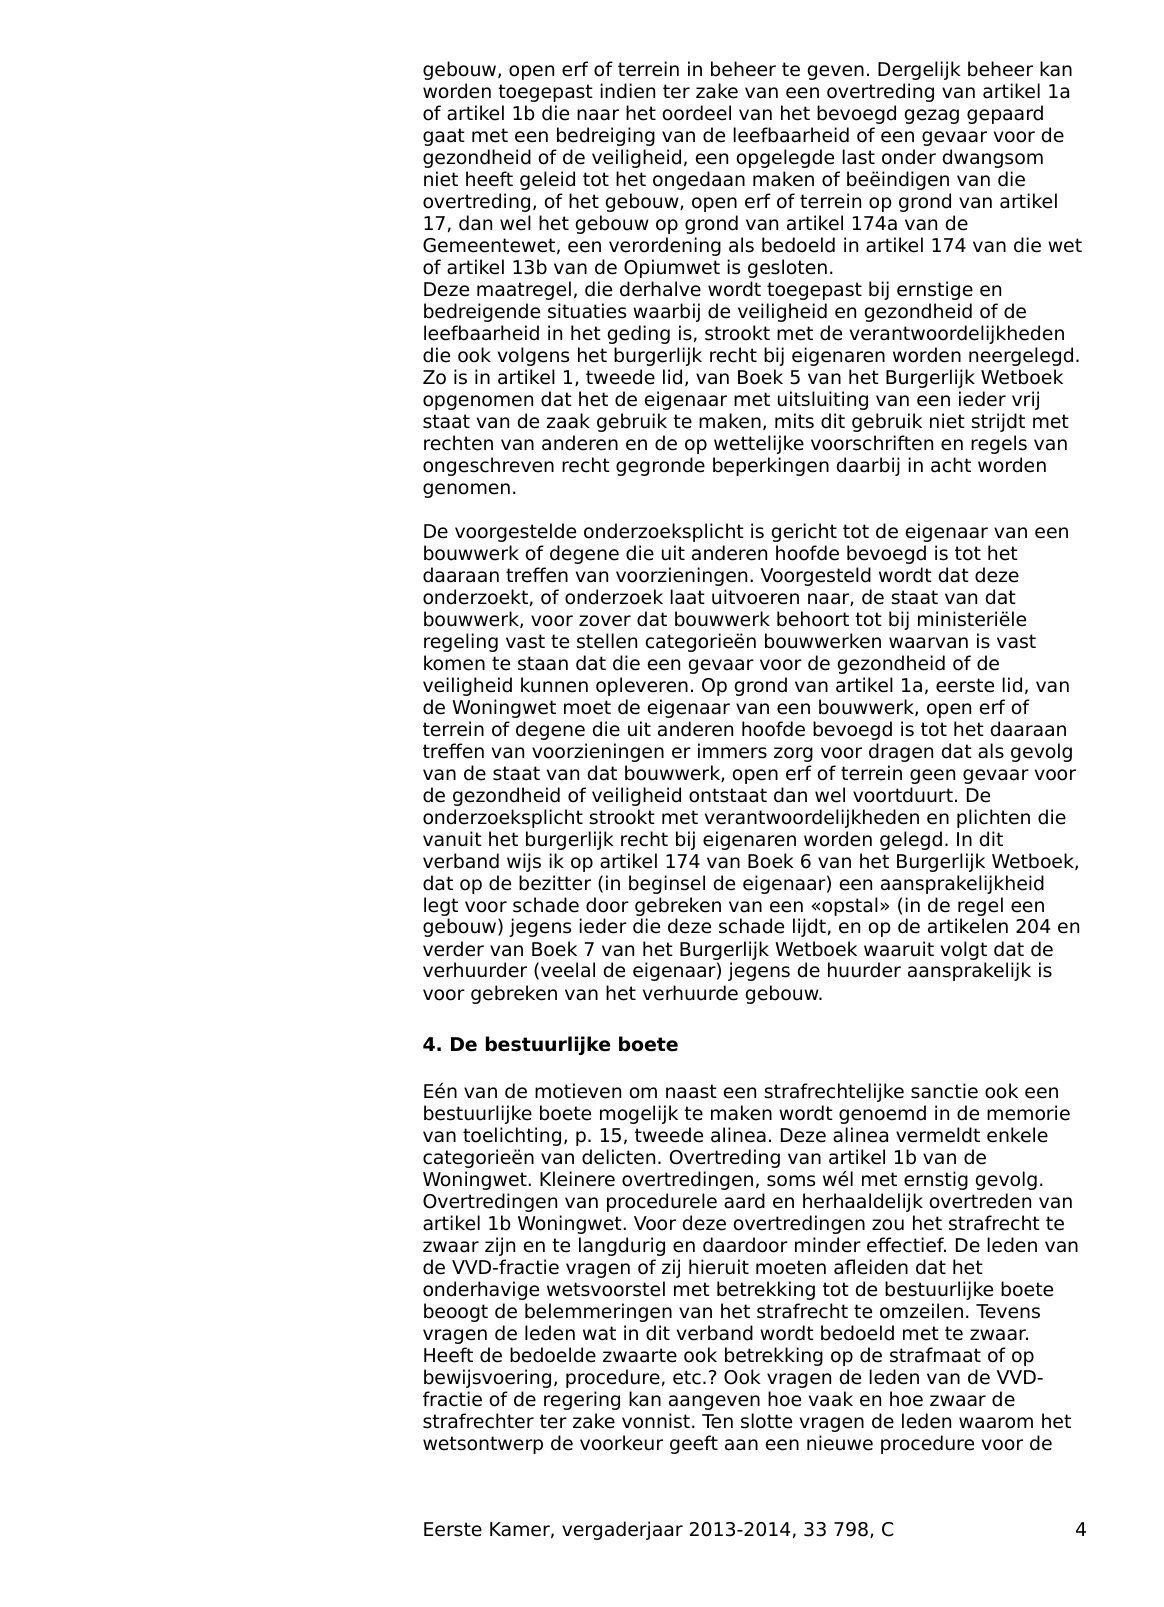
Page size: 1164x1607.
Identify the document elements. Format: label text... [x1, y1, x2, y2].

subtitle 4. De bestuurlijke boete [422, 1034, 1087, 1056]
text gebouw, open erf of terrein in beheer te geven. Dergelijk beheer kan worden toegepast indien ter zake van een overtreding van artikel 1a of artikel 1b die naar het oordeel van het bevoegd gezag gepaard gaat met een bedreiging van de leefbaarheid of een gevaar voor de gezondheid of de veiligheid, een opgelegde last onder dwangsom niet heeft geleid tot het ongedaan maken of beëindigen van die overtreding, of het gebouw, open erf of terrein op grond van artikel 17, dan wel het gebouw op grond van artikel 174a van de Gemeentewet, een verordening als bedoeld in artikel 174 van die wet of artikel 13b van de Opiumwet is gesloten. [422, 59, 1087, 279]
text Deze maatregel, die derhalve wordt toegepast bij ernstige en bedreigende situaties waarbij de veiligheid en gezondheid of de leefbaarheid in het geding is, strookt met de verantwoordelijkheden die ook volgens het burgerlijk recht bij eigenaren worden neergelegd. Zo is in artikel 1, tweede lid, van Boek 5 van het Burgerlijk Wetboek opgenomen dat het de eigenaar met uitsluiting van een ieder vrij staat van de zaak gebruik te maken, mits dit gebruik niet strijdt met rechten van anderen en de op wettelijke voorschriften en regels van ongeschreven recht gegronde beperkingen daarbij in acht worden genomen. [422, 279, 1087, 499]
text De voorgestelde onderzoeksplicht is gericht tot de eigenaar van een bouwwerk of degene die uit anderen hoofde bevoegd is tot het daaraan treffen van voorzieningen. Voorgesteld wordt dat deze onderzoekt, of onderzoek laat uitvoeren naar, de staat van dat bouwwerk, voor zover dat bouwwerk behoort tot bij ministeriële regeling vast te stellen categorieën bouwwerken waarvan is vast komen te staan dat die een gevaar voor de gezondheid of de veiligheid kunnen opleveren. Op grond van artikel 1a, eerste lid, van de Woningwet moet de eigenaar van een bouwwerk, open erf of terrein of degene die uit anderen hoofde bevoegd is tot het daaraan treffen van voorzieningen er immers zorg voor dragen dat als gevolg van de staat van dat bouwwerk, open erf of terrein geen gevaar voor de gezondheid of veiligheid ontstaat dan wel voortduurt. De onderzoeksplicht strookt met verantwoordelijkheden en plichten die vanuit het burgerlijk recht bij eigenaren worden gelegd. In dit verband wijs ik op artikel 174 van Boek 6 van het Burgerlijk Wetboek, dat op de bezitter (in beginsel de eigenaar) een aansprakelijkheid legt voor schade door gebreken van een «opstal» (in de regel een gebouw) jegens ieder die deze schade lijdt, en op de artikelen 204 en verder van Boek 7 van het Burgerlijk Wetboek waaruit volgt dat de verhuurder (veelal de eigenaar) jegens de huurder aansprakelijk is voor gebreken van het verhuurde gebouw. [422, 521, 1087, 1004]
text Eén van de motieven om naast een strafrechtelijke sanctie ook een bestuurlijke boete mogelijk te maken wordt genoemd in de memorie van toelichting, p. 15, tweede alinea. Deze alinea vermeldt enkele categorieën van delicten. Overtreding van artikel 1b van de Woningwet. Kleinere overtredingen, soms wél met ernstig gevolg. Overtredingen van procedurele aard en herhaaldelijk overtreden van artikel 1b Woningwet. Voor deze overtredingen zou het strafrecht te zwaar zijn en te langdurig en daardoor minder effectief. De leden van de VVD-fractie vragen of zij hieruit moeten afleiden dat het onderhavige wetsvoorstel met betrekking tot de bestuurlijke boete beoogt de belemmeringen van het strafrecht te omzeilen. Tevens vragen de leden wat in dit verband wordt bedoeld met te zwaar. Heeft de bedoelde zwaarte ook betrekking op de strafmaat of op bewijsvoering, procedure, etc.? Ook vragen de leden van de VVD-fractie of de regering kan aangeven hoe vaak en hoe zwaar de strafrechter ter zake vonnist. Ten slotte vragen de leden waarom het wetsontwerp de voorkeur geeft aan een nieuwe procedure voor de [422, 1081, 1087, 1455]
